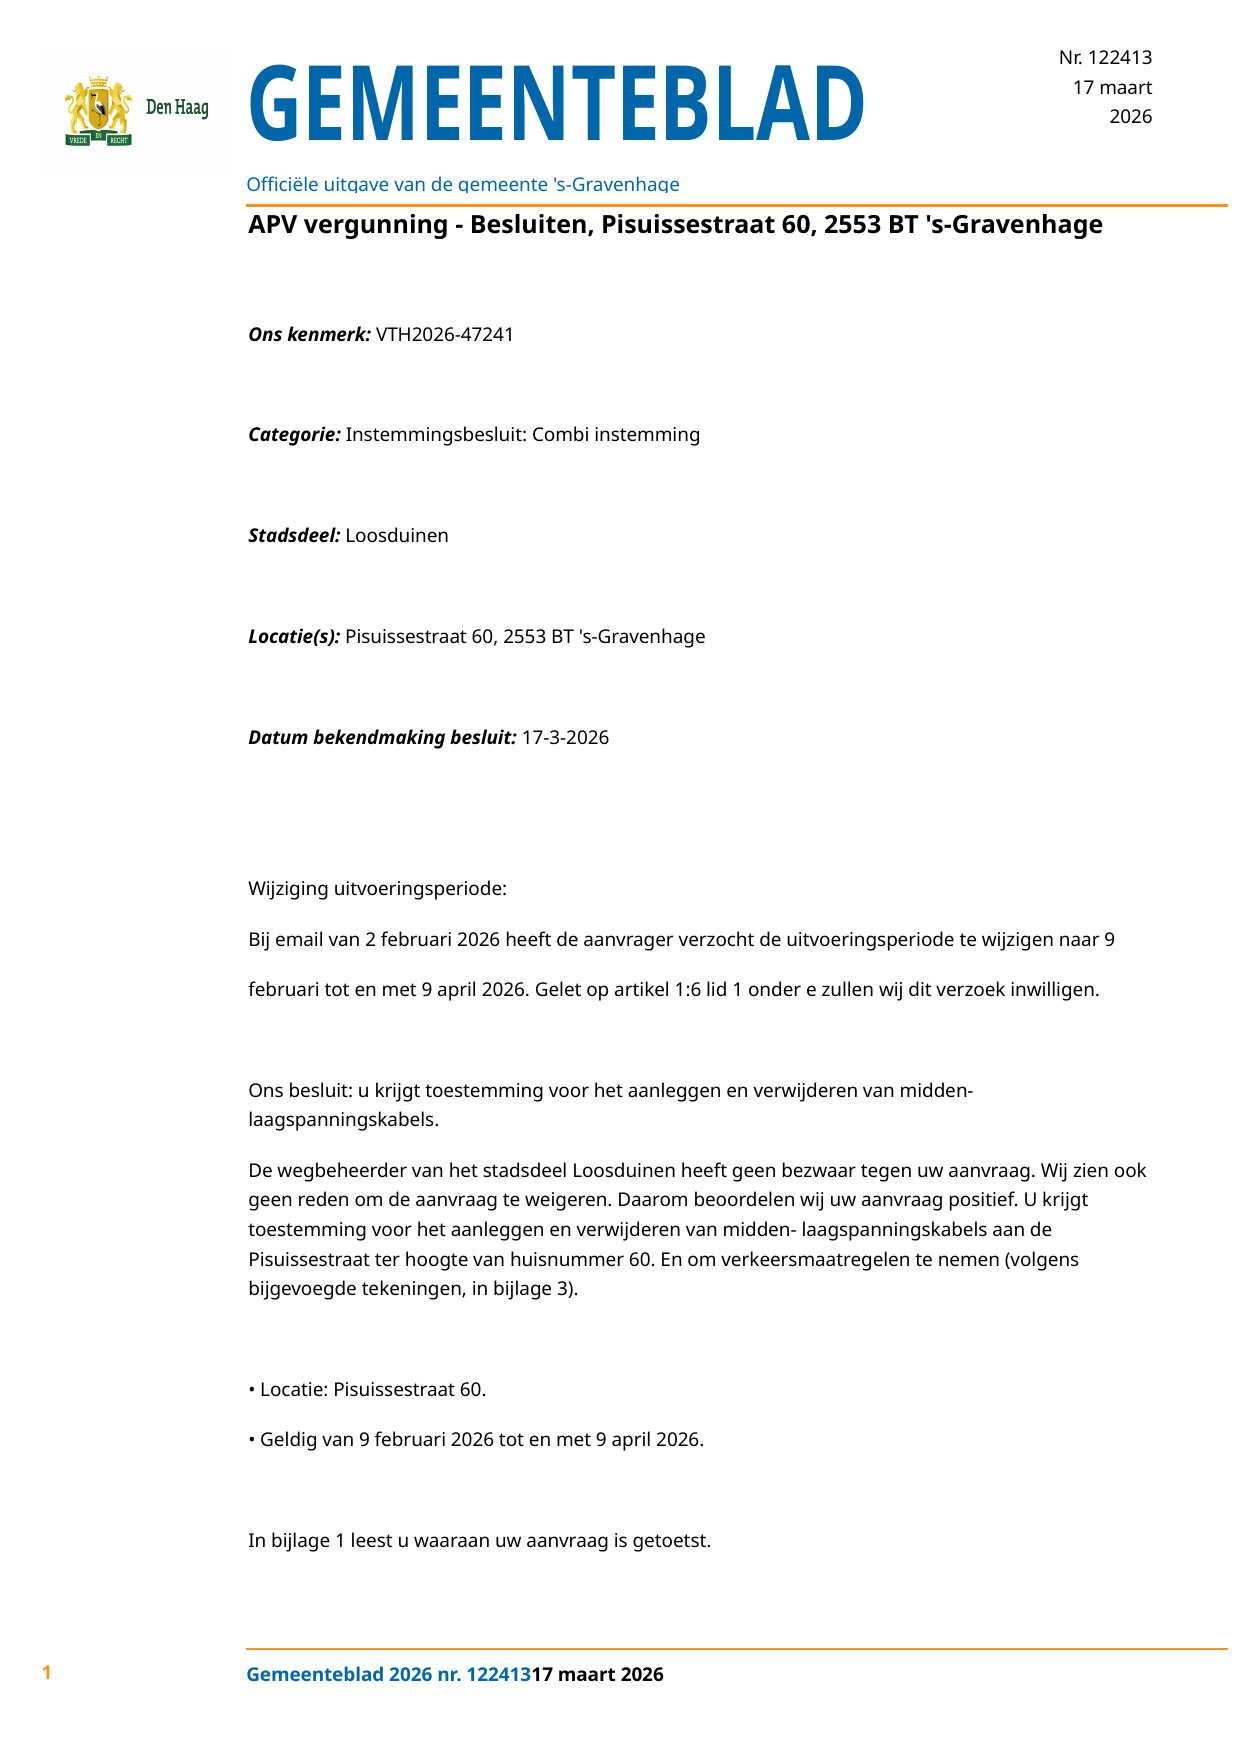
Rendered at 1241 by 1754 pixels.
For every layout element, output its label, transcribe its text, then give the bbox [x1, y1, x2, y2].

text • Locatie: Pisuissestraat 60. [248, 1376, 1152, 1402]
text Categorie: Instemmingsbesluit: Combi instemming [248, 422, 1152, 447]
text De wegbeheerder van het stadsdeel Loosduinen heeft geen bezwaar tegen uw aanvraag. Wij zien ook geen reden om de aanvraag te weigeren. Daarom beoordelen wij uw aanvraag positief. U krijgt toestemming voor het aanleggen en verwijderen van midden- laagspanningskabels aan de Pisuissestraat ter hoogte van huisnummer 60. En om verkeersmaatregelen te nemen (volgens bijgevoegde tekeningen, in bijlage 3). [248, 1157, 1152, 1301]
text Datum bekendmaking besluit: 17-3-2026 [248, 724, 1152, 750]
text Ons besluit: u krijgt toestemming voor het aanleggen en verwijderen van midden- laagspanningskabels. [248, 1077, 1152, 1132]
text Locatie(s): Pisuissestraat 60, 2553 BT 's-Gravenhage [248, 623, 1152, 649]
text Wijziging uitvoeringsperiode: [248, 875, 1152, 901]
text In bijlage 1 leest u waaraan uw aanvraag is getoetst. [248, 1527, 1152, 1553]
picture [41, 47, 231, 172]
text februari tot en met 9 april 2026. Gelet op artikel 1:6 lid 1 onder e zullen wij dit verzoek inwilligen. [248, 976, 1152, 1002]
text Stadsdeel: Loosduinen [248, 522, 1152, 548]
text Ons kenmerk: VTH2026-47241 [248, 321, 1152, 346]
text APV vergunning - Besluiten, Pisuissestraat 60, 2553 BT 's-Gravenhage [248, 207, 1152, 241]
text • Geldig van 9 februari 2026 tot en met 9 april 2026. [248, 1427, 1152, 1452]
text Bij email van 2 februari 2026 heeft de aanvrager verzocht de uitvoeringsperiode te wijzigen naar 9 [248, 926, 1152, 951]
